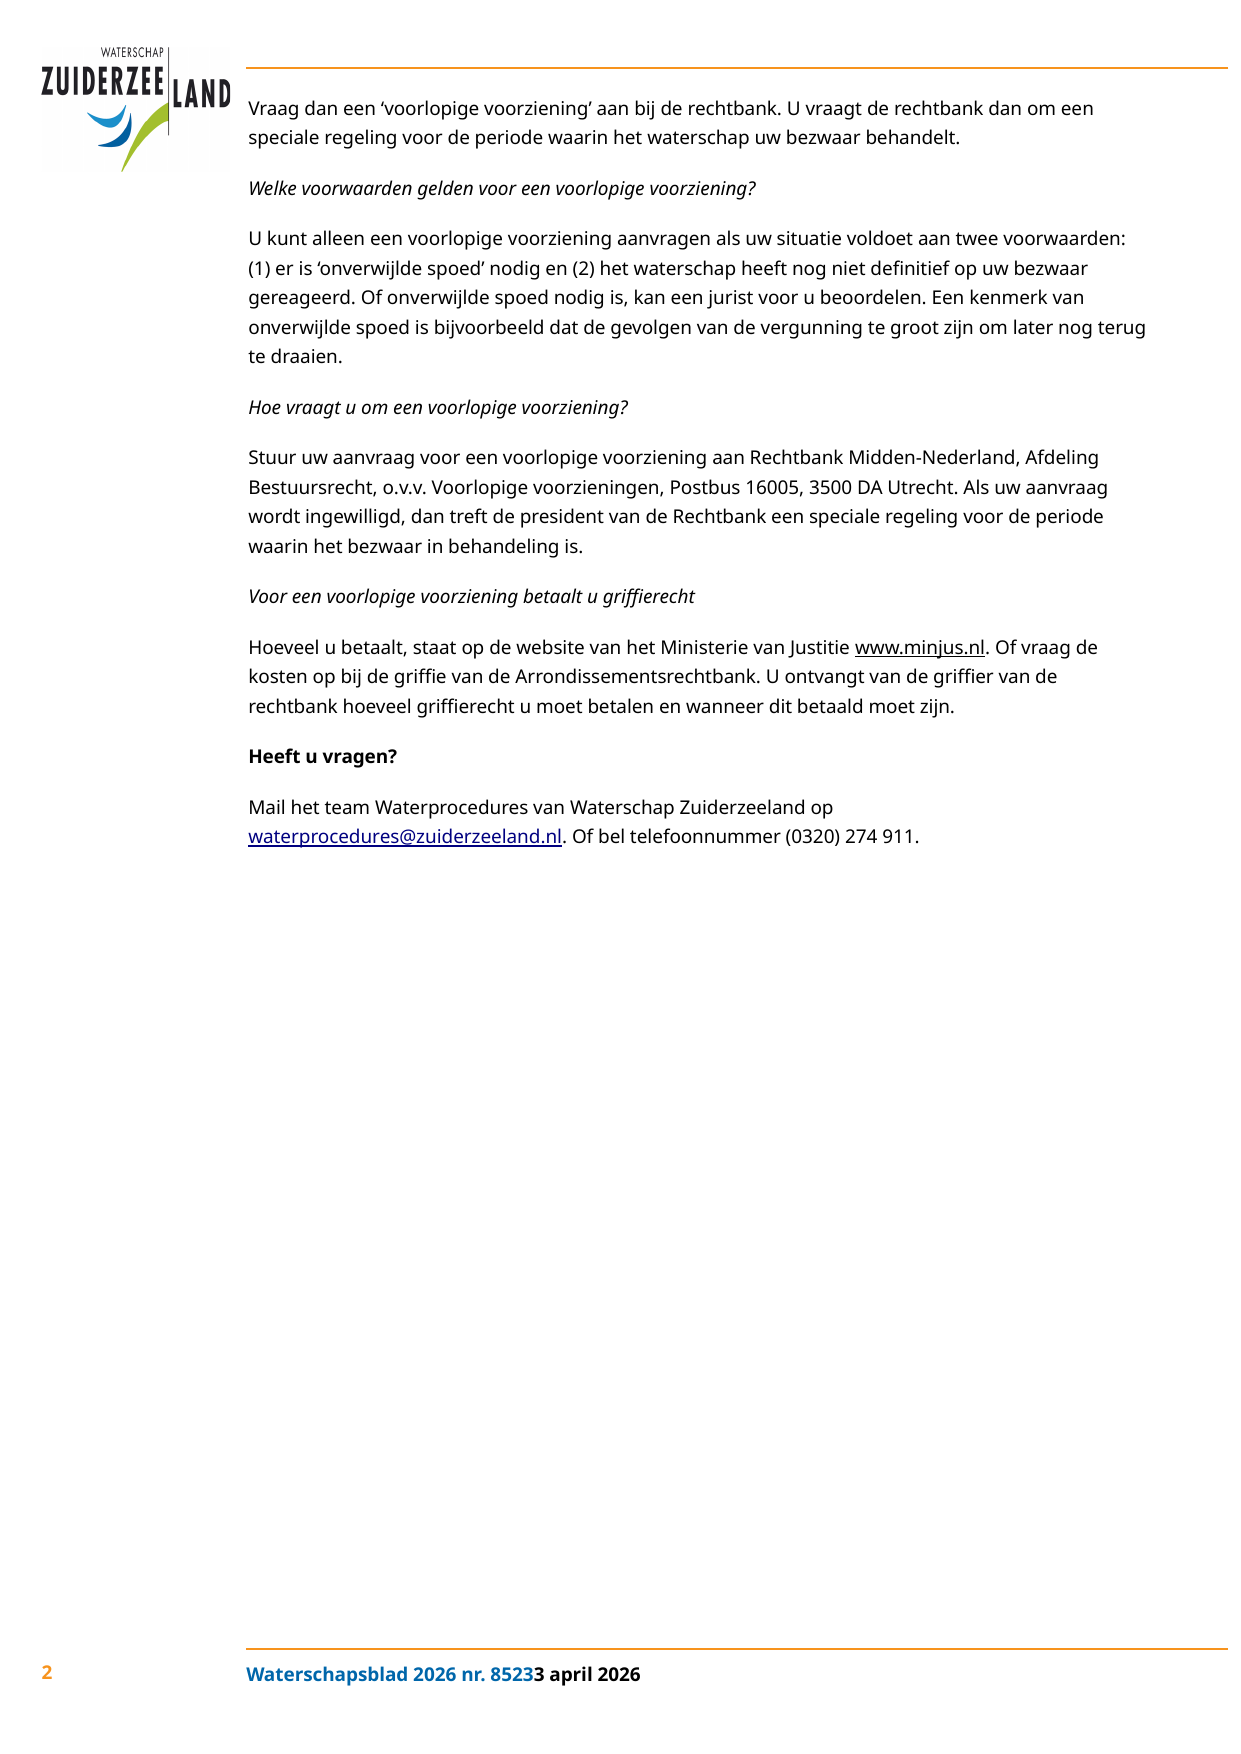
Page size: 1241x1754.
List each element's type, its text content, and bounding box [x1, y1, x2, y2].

text U kunt alleen een voorlopige voorziening aanvragen als uw situatie voldoet aan twee voorwaarden: (1) er is ‘onverwijlde spoed’ nodig en (2) het waterschap heeft nog niet definitief op uw bezwaar gereageerd. Of onverwijlde spoed nodig is, kan een jurist voor u beoordelen. Een kenmerk van onverwijlde spoed is bijvoorbeeld dat de gevolgen van de vergunning te groot zijn om later nog terug te draaien. [248, 225, 1152, 369]
text Welke voorwaarden gelden voor een voorlopige voorziening? [248, 175, 1152, 201]
picture [41, 47, 231, 172]
text Hoeveel u betaalt, staat op de website van het Ministerie van Justitie www.minjus.nl. Of vraag de kosten op bij de griffie van de Arrondissementsrechtbank. U ontvangt van de griffier van de rechtbank hoeveel griffierecht u moet betalen en wanneer dit betaald moet zijn. [248, 634, 1152, 719]
text Hoe vraagt u om een voorlopige voorziening? [248, 394, 1152, 420]
text Stuur uw aanvraag voor een voorlopige voorziening aan Rechtbank Midden-Nederland, Afdeling Bestuursrecht, o.v.v. Voorlopige voorzieningen, Postbus 16005, 3500 DA Utrecht. Als uw aanvraag wordt ingewilligd, dan treft de president van de Rechtbank een speciale regeling voor de periode waarin het bezwaar in behandeling is. [248, 444, 1152, 559]
text Heeft u vragen? [248, 743, 1152, 769]
text Voor een voorlopige voorziening betaalt u griffierecht [248, 583, 1152, 609]
text Vraag dan een ‘voorlopige voorziening’ aan bij de rechtbank. U vraagt de rechtbank dan om een speciale regeling voor de periode waarin het waterschap uw bezwaar behandelt. [248, 95, 1152, 150]
text Mail het team Waterprocedures van Waterschap Zuiderzeeland op waterprocedures@zuiderzeeland.nl. Of bel telefoonnummer (0320) 274 911. [248, 794, 1152, 849]
